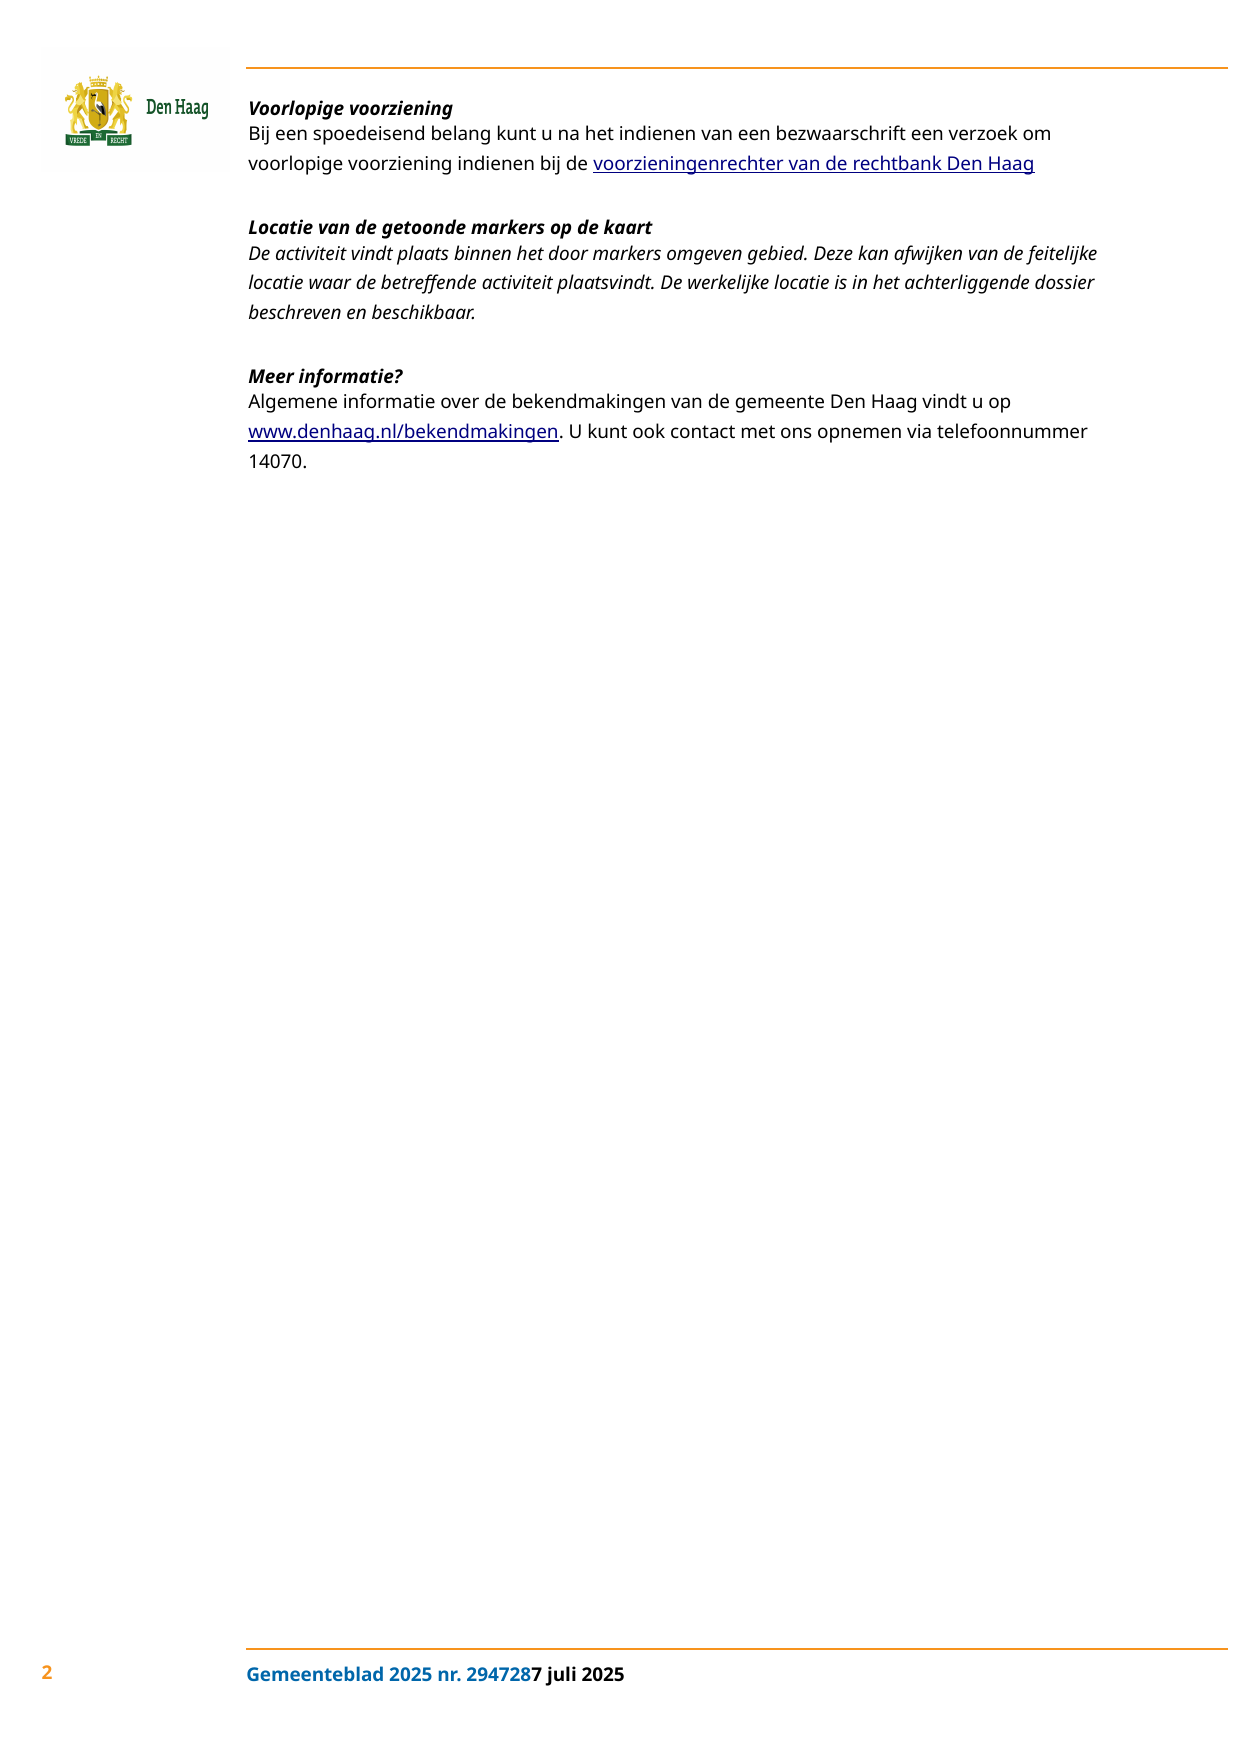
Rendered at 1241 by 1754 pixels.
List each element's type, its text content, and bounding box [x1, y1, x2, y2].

text Locatie van de getoonde markers op de kaart [248, 214, 1152, 240]
picture [41, 47, 231, 172]
text Bij een spoedeisend belang kunt u na het indienen van een bezwaarschrift een verzoek om voorlopige voorziening indienen bij de voorzieningenrechter van de rechtbank Den Haag [248, 121, 1152, 176]
text Voorlopige voorziening [248, 95, 1152, 121]
text Algemene informatie over de bekendmakingen van de gemeente Den Haag vindt u op www.denhaag.nl/bekendmakingen. U kunt ook contact met ons opnemen via telefoonnummer 14070. [248, 389, 1152, 473]
text De activiteit vindt plaats binnen het door markers omgeven gebied. Deze kan afwijken van de feitelijke locatie waar de betreffende activiteit plaatsvindt. De werkelijke locatie is in het achterliggende dossier beschreven en beschikbaar. [248, 240, 1152, 325]
text Meer informatie? [248, 363, 1152, 389]
